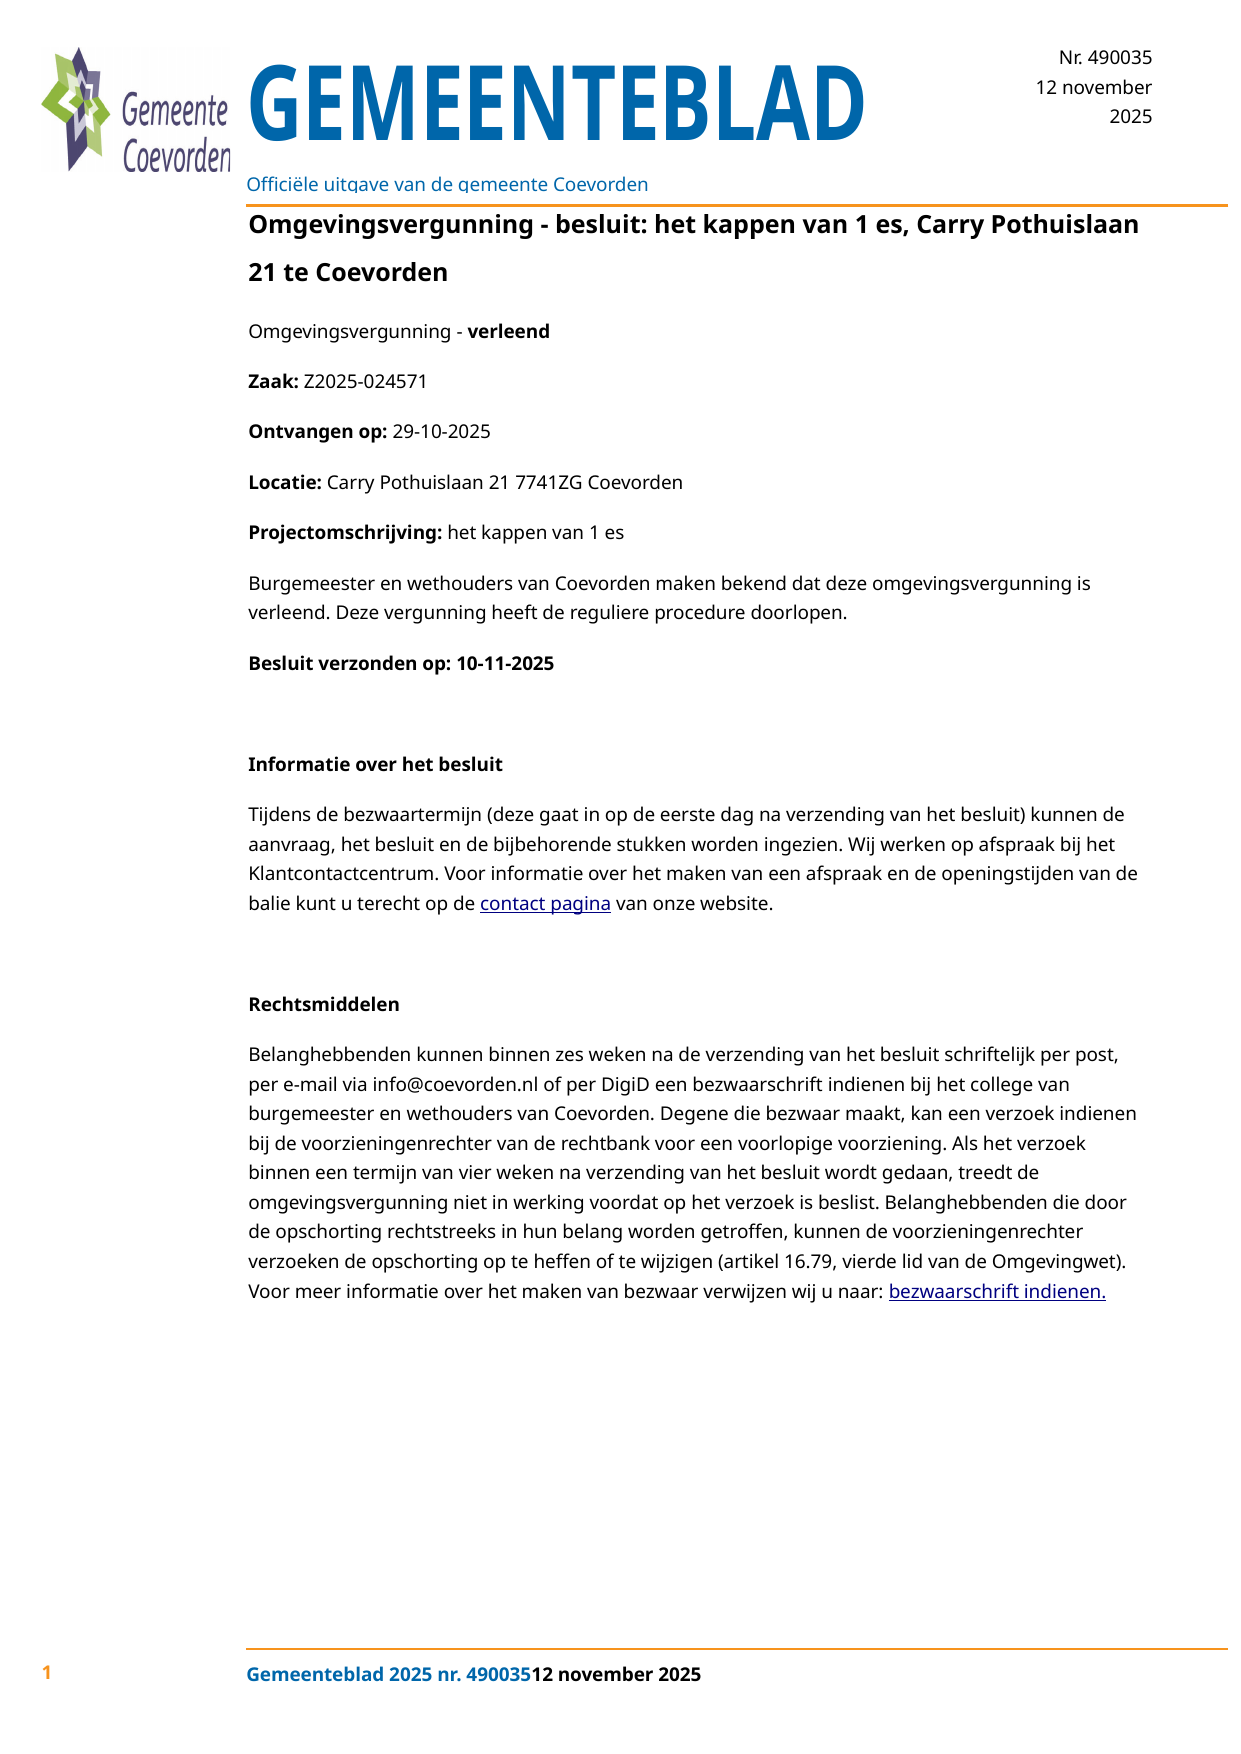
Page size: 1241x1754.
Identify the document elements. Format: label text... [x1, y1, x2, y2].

text Zaak: Z2025-024571 [248, 368, 1152, 394]
text Informatie over het besluit [248, 751, 1152, 777]
text Projectomschrijving: het kappen van 1 es [248, 519, 1152, 545]
picture [41, 47, 231, 172]
text Burgemeester en wethouders van Coevorden maken bekend dat deze omgevingsvergunning is verleend. Deze vergunning heeft de reguliere procedure doorlopen. [248, 570, 1152, 625]
text Rechtsmiddelen [248, 991, 1152, 1017]
text Omgevingsvergunning - verleend [248, 318, 1152, 344]
text Ontvangen op: 29-10-2025 [248, 419, 1152, 444]
text Besluit verzonden op: 10-11-2025 [248, 650, 1152, 676]
text Locatie: Carry Pothuislaan 21 7741ZG Coevorden [248, 469, 1152, 495]
text Belanghebbenden kunnen binnen zes weken na de verzending van het besluit schriftelijk per post, per e-mail via info@coevorden.nl of per DigiD een bezwaarschrift indienen bij het college van burgemeester en wethouders van Coevorden. Degene die bezwaar maakt, kan een verzoek indienen bij de voorzieningenrechter van de rechtbank voor een voorlopige voorziening. Als het verzoek binnen een termijn van vier weken na verzending van het besluit wordt gedaan, treedt de omgevingsvergunning niet in werking voordat op het verzoek is beslist. Belanghebbenden die door de opschorting rechtstreeks in hun belang worden getroffen, kunnen de voorzieningenrechter verzoeken de opschorting op te heffen of te wijzigen (artikel 16.79, vierde lid van de Omgevingwet). Voor meer informatie over het maken van bezwaar verwijzen wij u naar: bezwaarschrift indienen. [248, 1041, 1152, 1304]
text Tijdens de bezwaartermijn (deze gaat in op de eerste dag na verzending van het besluit) kunnen de aanvraag, het besluit en de bijbehorende stukken worden ingezien. Wij werken op afspraak bij het Klantcontactcentrum. Voor informatie over het maken van een afspraak en de openingstijden van de balie kunt u terecht op de contact pagina van onze website. [248, 801, 1152, 916]
text Omgevingsvergunning - besluit: het kappen van 1 es, Carry Pothuislaan 21 te Coevorden [248, 207, 1152, 288]
